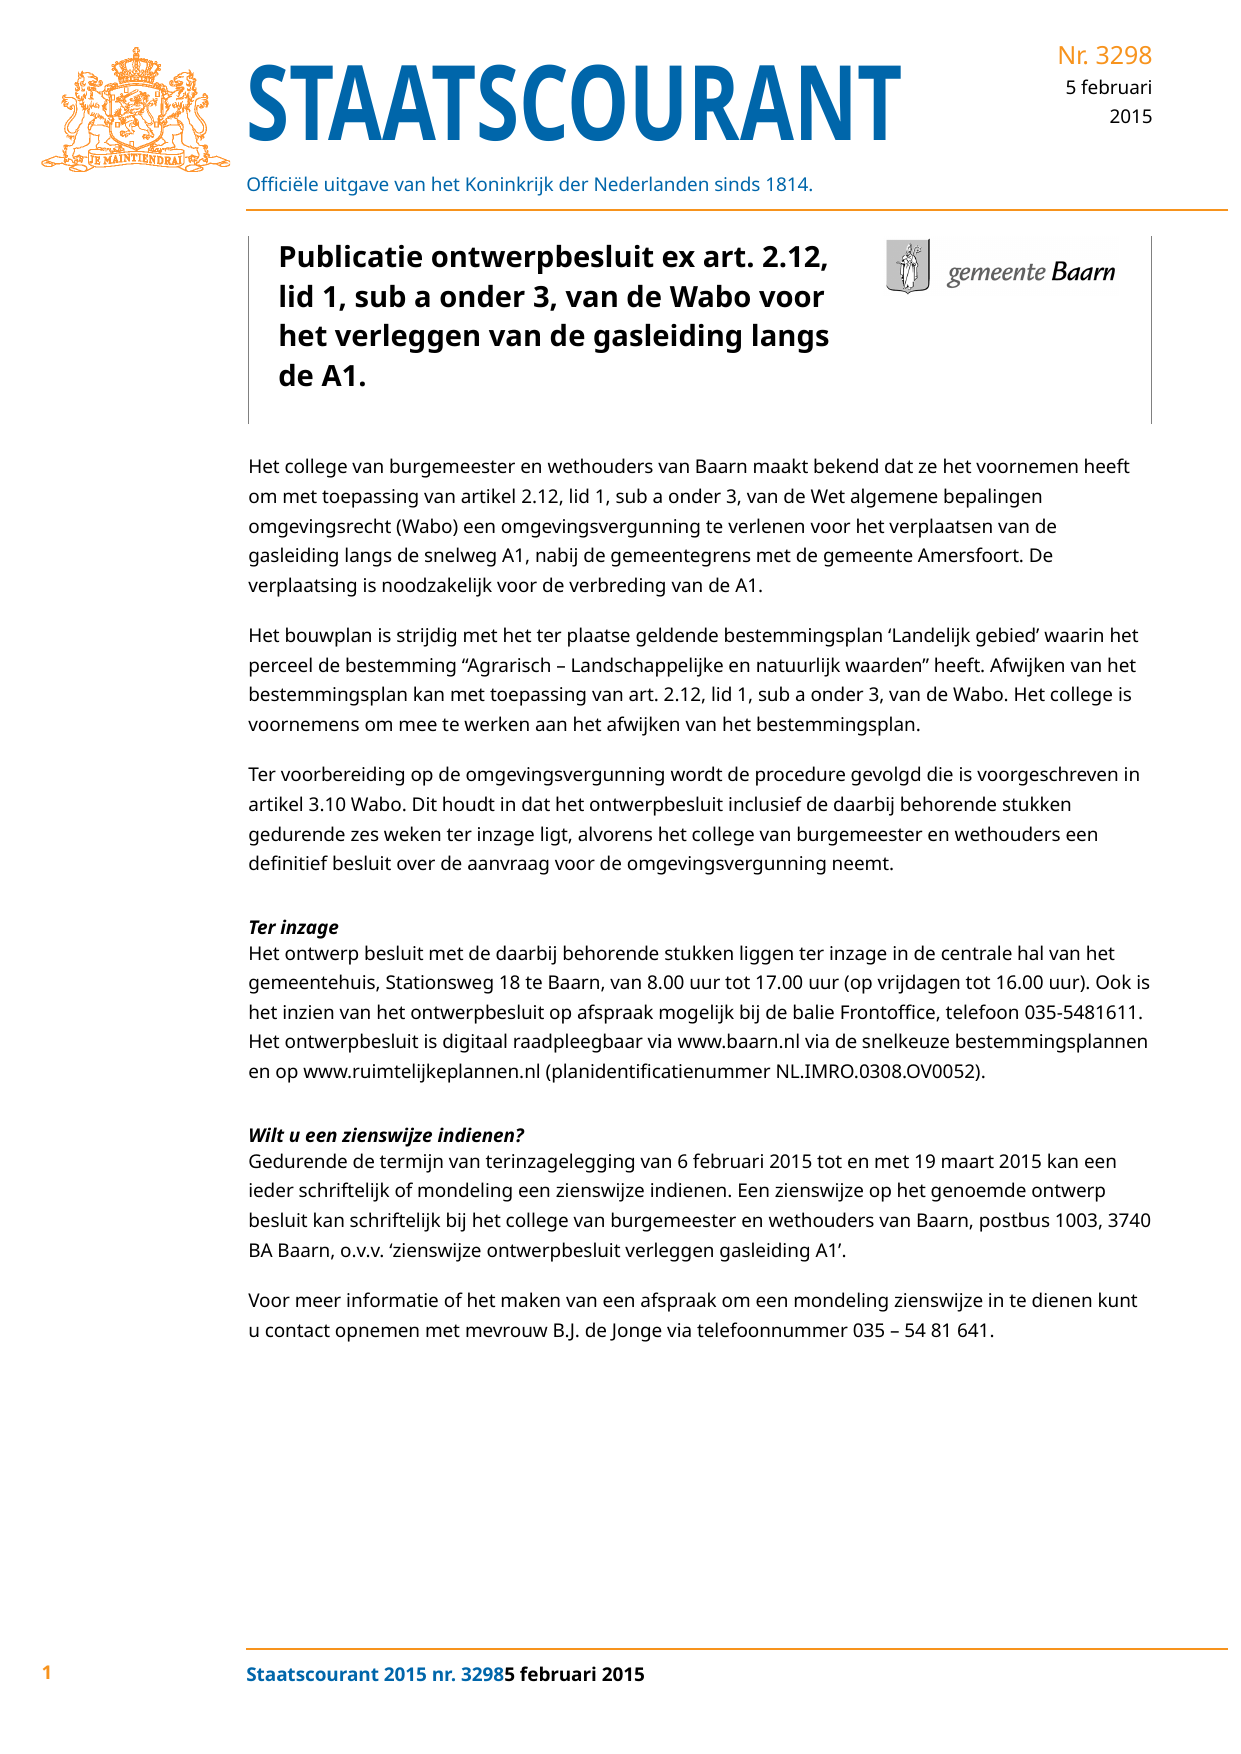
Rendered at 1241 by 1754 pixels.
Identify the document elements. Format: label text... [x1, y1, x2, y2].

table_header Publicatie ontwerpbesluit ex art. 2.12, lid 1, sub a onder 3, van de Wabo voor het verleggen van de gasleiding langs de A1. [249, 236, 850, 424]
text Voor meer informatie of het maken van een afspraak om een mondeling zienswijze in te dienen kunt u contact opnemen met mevrouw B.J. de Jonge via telefoonnummer 035 – 54 81 641. [248, 1287, 1152, 1342]
text Het ontwerp besluit met de daarbij behorende stukken liggen ter inzage in de centrale hal van het gemeentehuis, Stationsweg 18 te Baarn, van 8.00 uur tot 17.00 uur (op vrijdagen tot 16.00 uur). Ook is het inzien van het ontwerpbesluit op afspraak mogelijk bij de balie Frontoffice, telefoon 035-5481611. Het ontwerpbesluit is digitaal raadpleegbaar via www.baarn.nl via de snelkeuze bestemmingsplannen en op www.ruimtelijkeplannen.nl (planidentificatienummer NL.IMRO.0308.OV0052). [248, 940, 1152, 1084]
text Het bouwplan is strijdig met het ter plaatse geldende bestemmingsplan ‘Landelijk gebied’ waarin het perceel de bestemming “Agrarisch – Landschappelijke en natuurlijk waarden” heeft. Afwijken van het bestemmingsplan kan met toepassing van art. 2.12, lid 1, sub a onder 3, van de Wabo. Het college is voornemens om mee te werken aan het afwijken van het bestemmingsplan. [248, 622, 1152, 737]
text Wilt u een zienswijze indienen? [248, 1122, 1152, 1148]
text Ter inzage [248, 914, 1152, 940]
picture [882, 236, 1119, 296]
text Gedurende de termijn van terinzagelegging van 6 februari 2015 tot en met 19 maart 2015 kan een ieder schriftelijk of mondeling een zienswijze indienen. Een zienswijze op het genoemde ontwerp besluit kan schriftelijk bij het college van burgemeester en wethouders van Baarn, postbus 1003, 3740 BA Baarn, o.v.v. ‘zienswijze ontwerpbesluit verleggen gasleiding A1’. [248, 1148, 1152, 1262]
text Het college van burgemeester en wethouders van Baarn maakt bekend dat ze het voornemen heeft om met toepassing van artikel 2.12, lid 1, sub a onder 3, van de Wet algemene bepalingen omgevingsrecht (Wabo) een omgevingsvergunning te verlenen voor het verplaatsen van de gasleiding langs de snelweg A1, nabij de gemeentegrens met de gemeente Amersfoort. De verplaatsing is noodzakelijk voor de verbreding van de A1. [248, 454, 1152, 598]
picture [41, 47, 231, 172]
table_header [850, 236, 1151, 424]
text Ter voorbereiding op de omgevingsvergunning wordt de procedure gevolgd die is voorgeschreven in artikel 3.10 Wabo. Dit houdt in dat het ontwerpbesluit inclusief de daarbij behorende stukken gedurende zes weken ter inzage ligt, alvorens het college van burgemeester en wethouders een definitief besluit over de aanvraag voor de omgevingsvergunning neemt. [248, 762, 1152, 876]
